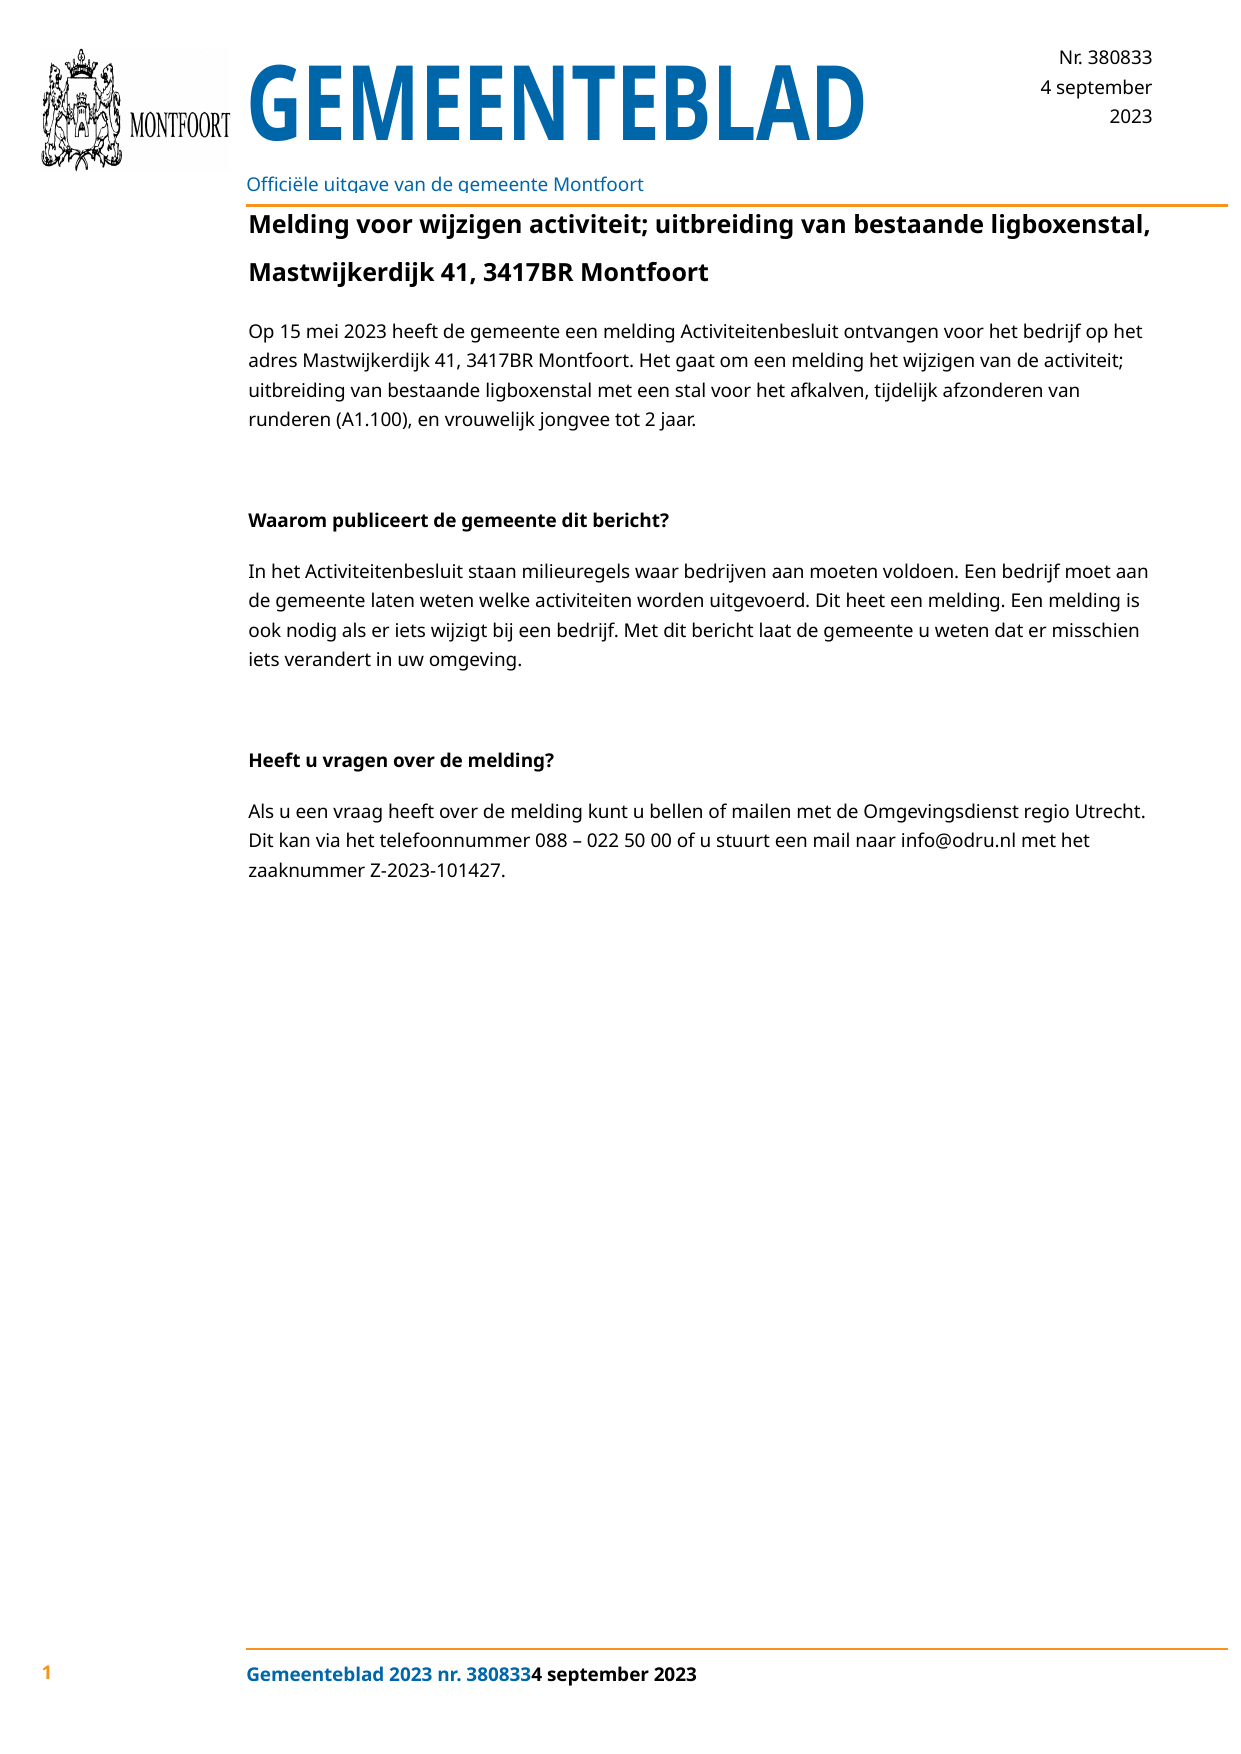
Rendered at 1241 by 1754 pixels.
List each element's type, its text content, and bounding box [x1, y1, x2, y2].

text Als u een vraag heeft over de melding kunt u bellen of mailen met de Omgevingsdienst regio Utrecht. Dit kan via het telefoonnummer 088 – 022 50 00 of u stuurt een mail naar info@odru.nl met het zaaknummer Z-2023-101427. [248, 798, 1152, 883]
text Op 15 mei 2023 heeft de gemeente een melding Activiteitenbesluit ontvangen voor het bedrijf op het adres Mastwijkerdijk 41, 3417BR Montfoort. Het gaat om een melding het wijzigen van de activiteit; uitbreiding van bestaande ligboxenstal met een stal voor het afkalven, tijdelijk afzonderen van runderen (A1.100), en vrouwelijk jongvee tot 2 jaar. [248, 318, 1152, 432]
text Melding voor wijzigen activiteit; uitbreiding van bestaande ligboxenstal, Mastwijkerdijk 41, 3417BR Montfoort [248, 207, 1152, 288]
text Waarom publiceert de gemeente dit bericht? [248, 507, 1152, 533]
text Heeft u vragen over de melding? [248, 747, 1152, 773]
picture [41, 47, 231, 172]
text In het Activiteitenbesluit staan milieuregels waar bedrijven aan moeten voldoen. Een bedrijf moet aan de gemeente laten weten welke activiteiten worden uitgevoerd. Dit heet een melding. Een melding is ook nodig als er iets wijzigt bij een bedrijf. Met dit bericht laat de gemeente u weten dat er misschien iets verandert in uw omgeving. [248, 558, 1152, 672]
